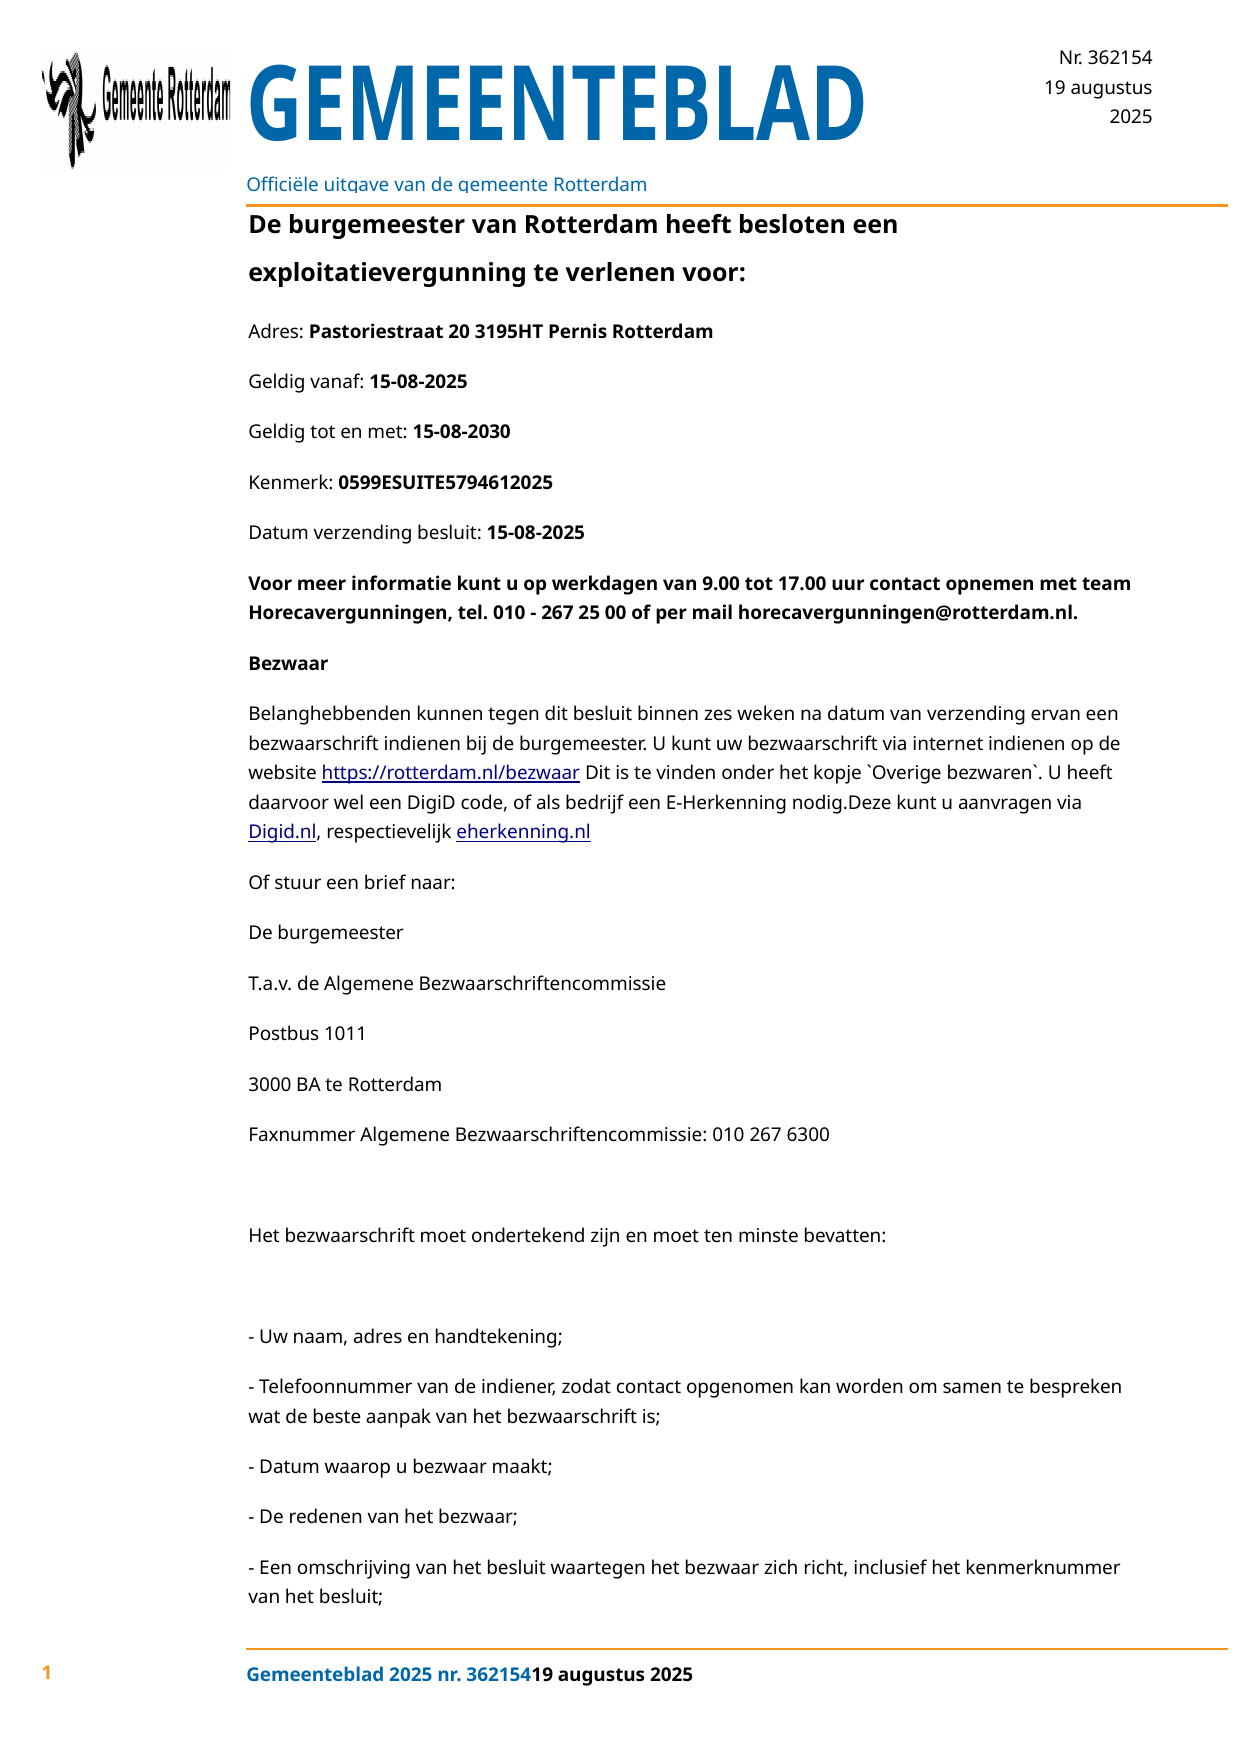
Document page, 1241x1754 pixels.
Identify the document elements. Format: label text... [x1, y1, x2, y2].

text Of stuur een brief naar: [248, 869, 1152, 895]
text De burgemeester [248, 919, 1152, 945]
text Faxnummer Algemene Bezwaarschriftencommissie: 010 267 6300 [248, 1121, 1152, 1147]
text Datum verzending besluit: 15-08-2025 [248, 519, 1152, 545]
text - Uw naam, adres en handtekening; [248, 1323, 1152, 1349]
text Postbus 1011 [248, 1020, 1152, 1046]
text Geldig tot en met: 15-08-2030 [248, 419, 1152, 444]
text 3000 BA te Rotterdam [248, 1071, 1152, 1097]
text T.a.v. de Algemene Bezwaarschriftencommissie [248, 970, 1152, 996]
text Belanghebbenden kunnen tegen dit besluit binnen zes weken na datum van verzending ervan een bezwaarschrift indienen bij de burgemeester. U kunt uw bezwaarschrift via internet indienen op de website https://rotterdam.nl/bezwaar Dit is te vinden onder het kopje `Overige bezwaren`. U heeft daarvoor wel een DigiD code, of als bedrijf een E-Herkenning nodig.Deze kunt u aanvragen via Digid.nl, respectievelijk eherkenning.nl [248, 700, 1152, 844]
text - Datum waarop u bezwaar maakt; [248, 1453, 1152, 1479]
text - Een omschrijving van het besluit waartegen het bezwaar zich richt, inclusief het kenmerknummer van het besluit; [248, 1554, 1152, 1609]
text - De redenen van het bezwaar; [248, 1504, 1152, 1529]
text Kenmerk: 0599ESUITE5794612025 [248, 469, 1152, 495]
text Voor meer informatie kunt u op werkdagen van 9.00 tot 17.00 uur contact opnemen met team Horecavergunningen, tel. 010 - 267 25 00 of per mail horecavergunningen@rotterdam.nl. [248, 570, 1152, 625]
text Adres: Pastoriestraat 20 3195HT Pernis Rotterdam [248, 318, 1152, 344]
text - Telefoonnummer van de indiener, zodat contact opgenomen kan worden om samen te bespreken wat de beste aanpak van het bezwaarschrift is; [248, 1373, 1152, 1429]
text Het bezwaarschrift moet ondertekend zijn en moet ten minste bevatten: [248, 1222, 1152, 1248]
text Geldig vanaf: 15-08-2025 [248, 368, 1152, 394]
picture [41, 47, 231, 172]
text Bezwaar [248, 650, 1152, 676]
text De burgemeester van Rotterdam heeft besloten een exploitatievergunning te verlenen voor: [248, 207, 1152, 288]
